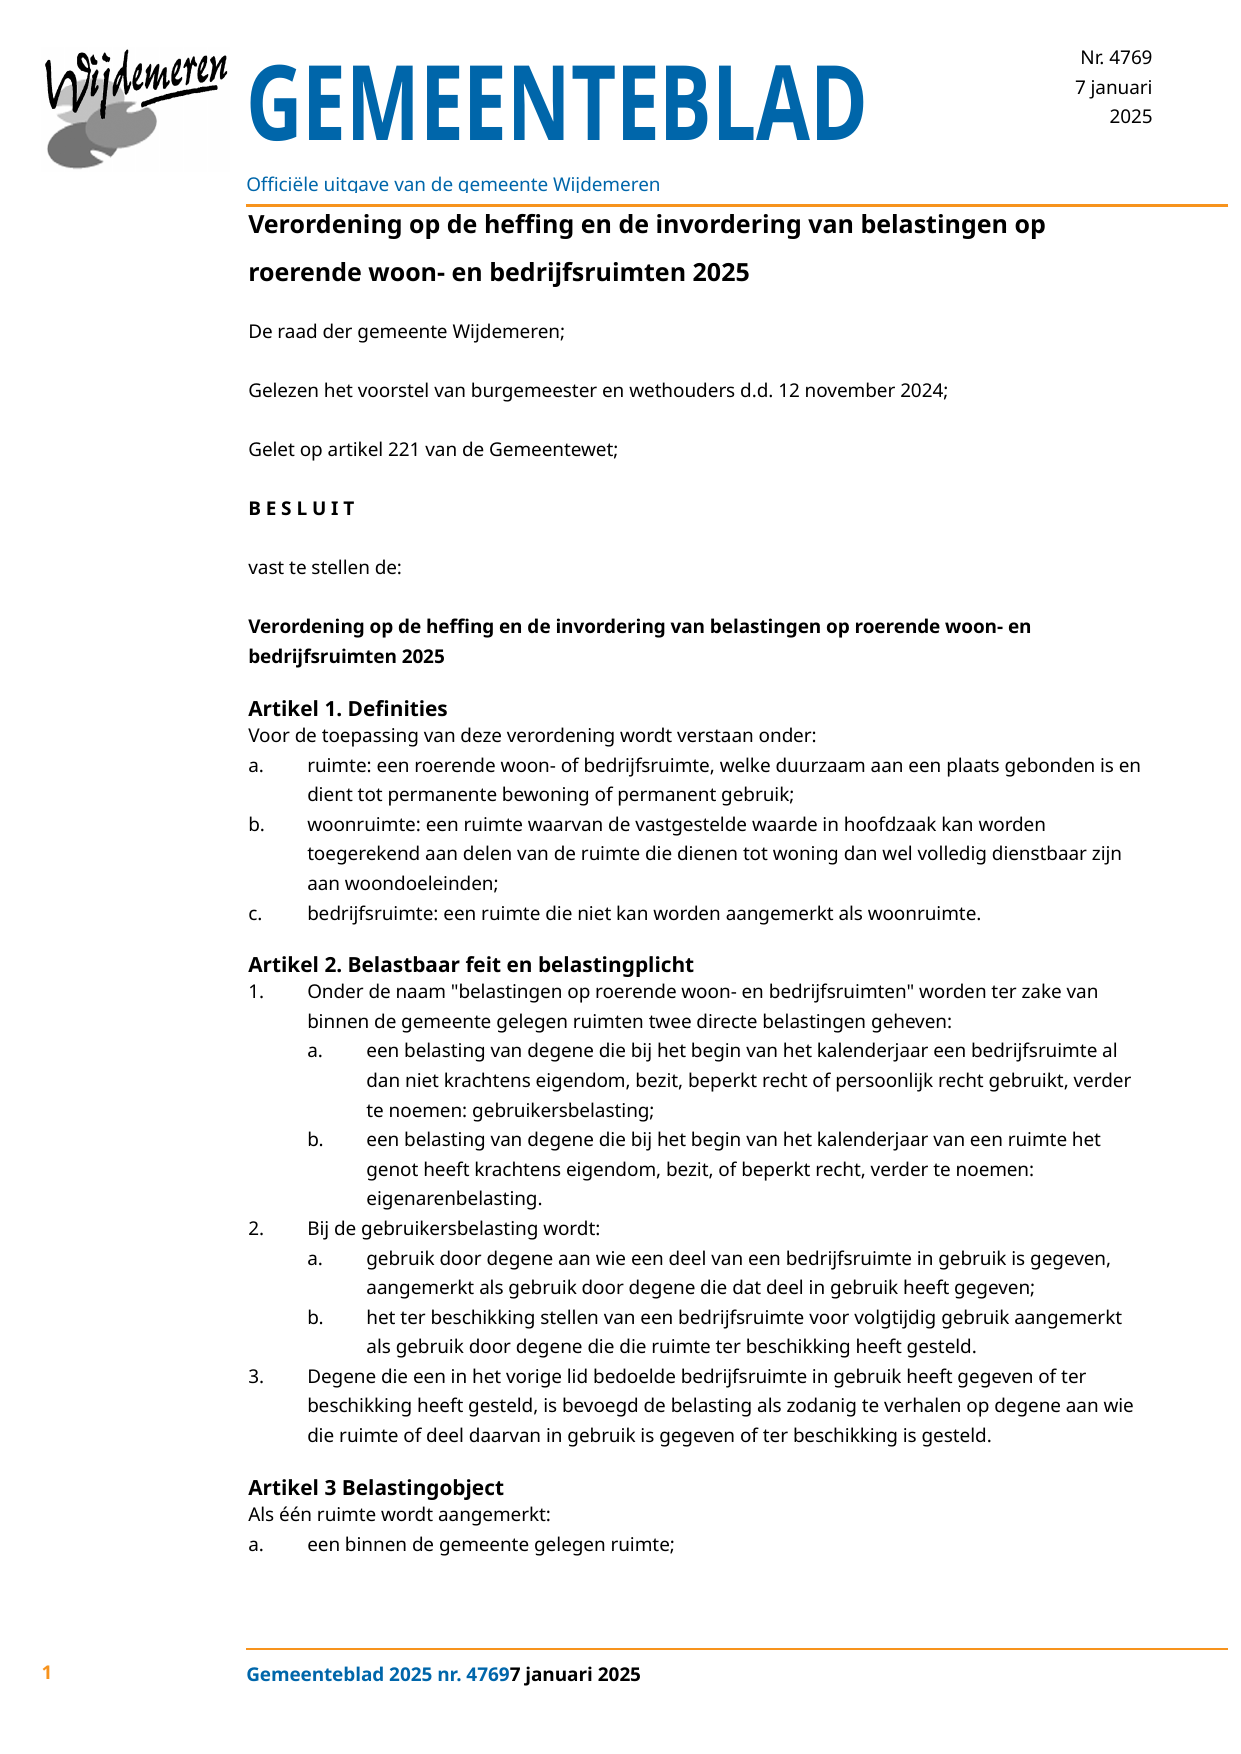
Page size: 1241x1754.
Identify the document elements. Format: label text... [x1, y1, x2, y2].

list een belasting van degene die bij het begin van het kalenderjaar een bedrijfsruimte al dan niet krachtens eigendom, bezit, beperkt recht of persoonlijk recht gebruikt, verder te noemen: gebruikersbelasting; [307, 1038, 1152, 1123]
list woonruimte: een ruimte waarvan de vastgestelde waarde in hoofdzaak kan worden toegerekend aan delen van de ruimte die dienen tot woning dan wel volledig dienstbaar zijn aan woondoeleinden; [248, 811, 1152, 896]
text Voor de toepassing van deze verordening wordt verstaan onder: [248, 722, 1152, 748]
text Verordening op de heffing en de invordering van belastingen op roerende woon- en bedrijfsruimten 2025 [248, 614, 1152, 669]
text Gelet op artikel 221 van de Gemeentewet; [248, 436, 1152, 462]
text Verordening op de heffing en de invordering van belastingen op roerende woon- en bedrijfsruimten 2025 [248, 207, 1152, 288]
text Als één ruimte wordt aangemerkt: [248, 1501, 1152, 1527]
list gebruik door degene aan wie een deel van een bedrijfsruimte in gebruik is gegeven, aangemerkt als gebruik door degene die dat deel in gebruik heeft gegeven; [307, 1245, 1152, 1300]
text B E S L U I T [248, 495, 1152, 521]
list een belasting van degene die bij het begin van het kalenderjaar van een ruimte het genot heeft krachtens eigendom, bezit, of beperkt recht, verder te noemen: eigenarenbelasting. [307, 1126, 1152, 1211]
list Bij de gebruikersbelasting wordt: [248, 1215, 1152, 1241]
list een binnen de gemeente gelegen ruimte; [248, 1531, 1152, 1556]
picture [41, 47, 231, 172]
text Artikel 3 Belastingobject [248, 1473, 1152, 1501]
text Artikel 1. Definities [248, 694, 1152, 722]
text Gelezen het voorstel van burgemeester en wethouders d.d. 12 november 2024; [248, 377, 1152, 403]
text De raad der gemeente Wijdemeren; [248, 318, 1152, 344]
list ruimte: een roerende woon- of bedrijfsruimte, welke duurzaam aan een plaats gebonden is en dient tot permanente bewoning of permanent gebruik; [248, 752, 1152, 807]
text Artikel 2. Belastbaar feit en belastingplicht [248, 950, 1152, 978]
list Degene die een in het vorige lid bedoelde bedrijfsruimte in gebruik heeft gegeven of ter beschikking heeft gesteld, is bevoegd de belasting als zodanig te verhalen op degene aan wie die ruimte of deel daarvan in gebruik is gegeven of ter beschikking is gesteld. [248, 1363, 1152, 1448]
list Onder de naam "belastingen op roerende woon- en bedrijfsruimten" worden ter zake van binnen de gemeente gelegen ruimten twee directe belastingen geheven: [248, 978, 1152, 1034]
list het ter beschikking stellen van een bedrijfsruimte voor volgtijdig gebruik aangemerkt als gebruik door degene die die ruimte ter beschikking heeft gesteld. [307, 1304, 1152, 1359]
list bedrijfsruimte: een ruimte die niet kan worden aangemerkt als woonruimte. [248, 900, 1152, 925]
text vast te stellen de: [248, 554, 1152, 580]
